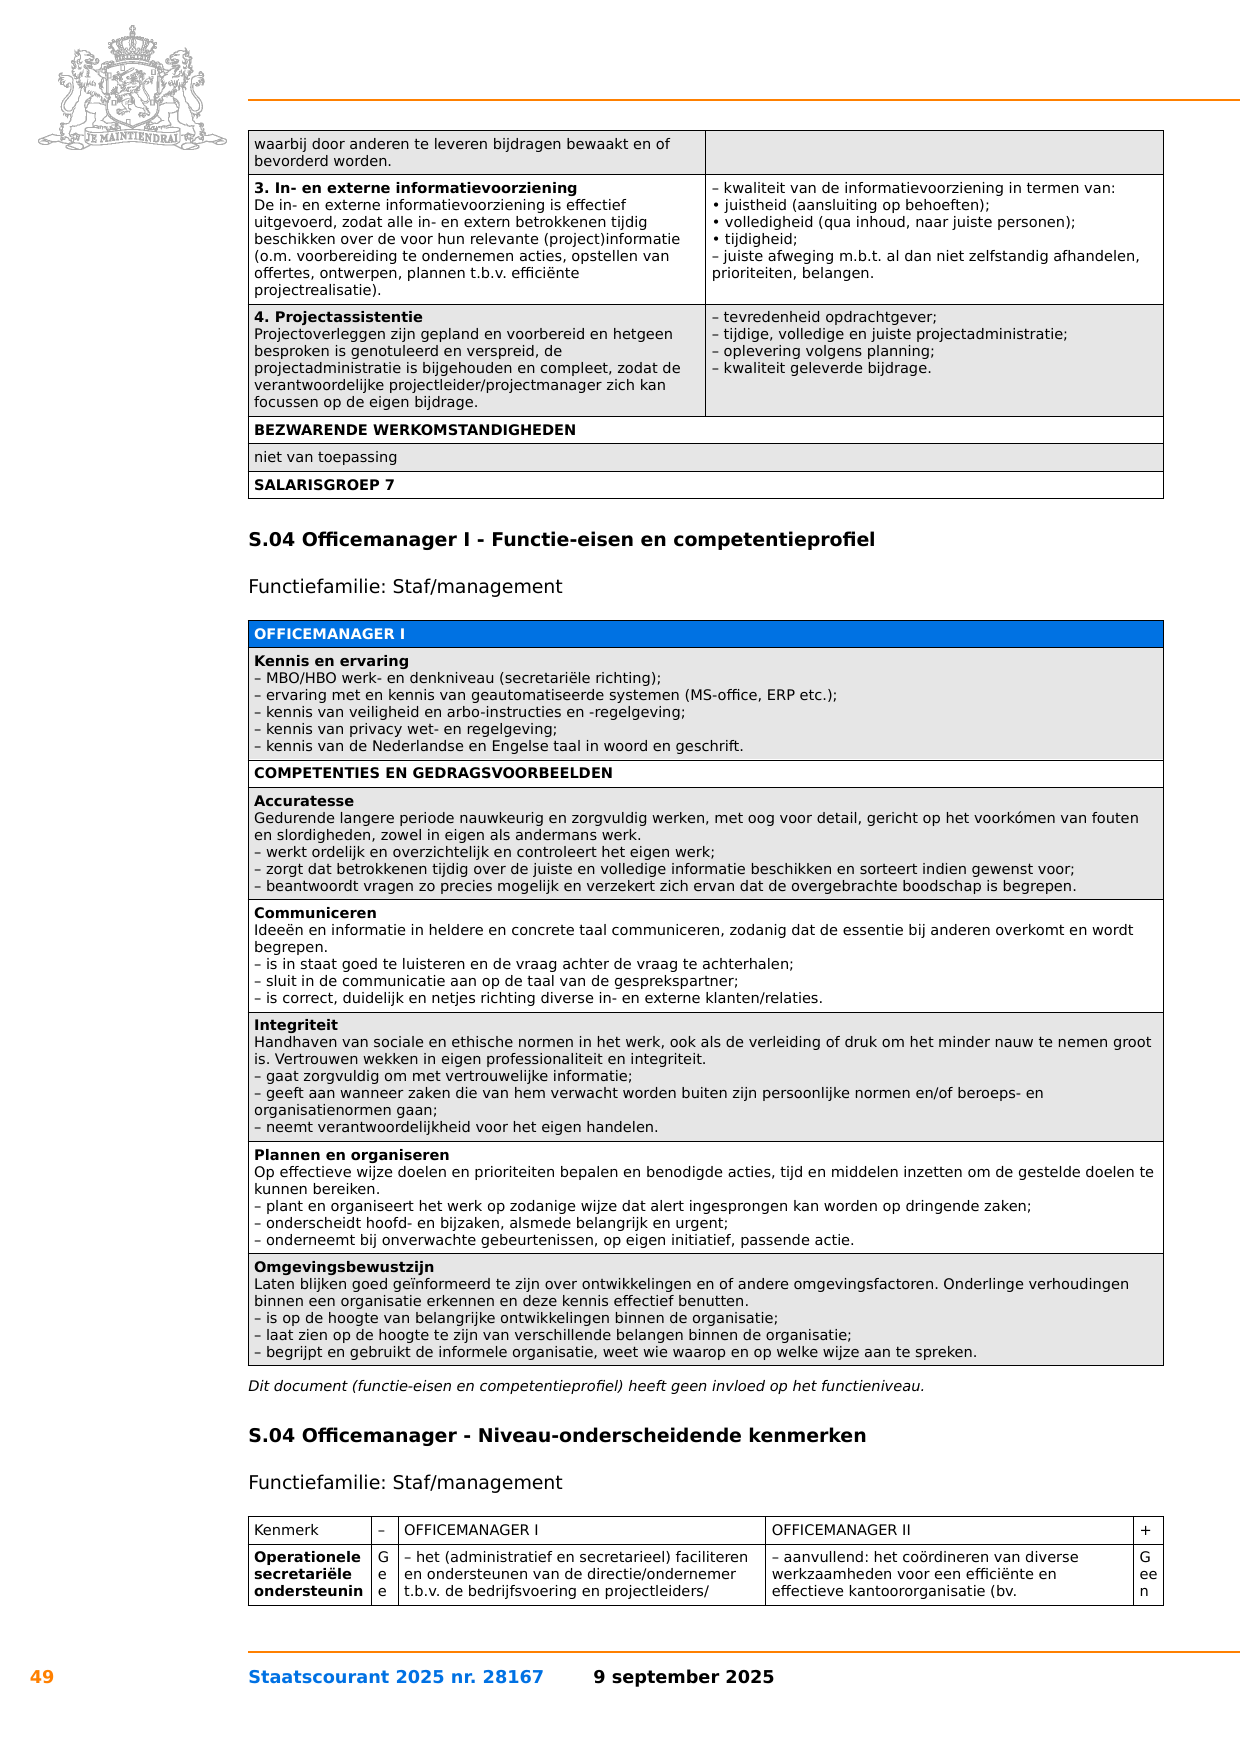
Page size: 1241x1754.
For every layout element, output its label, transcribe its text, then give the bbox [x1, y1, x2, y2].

subtitle S.04 Officemanager I - Functie-eisen en competentieprofiel [248, 529, 1163, 551]
table_cell niet van toepassing [249, 444, 1163, 471]
table_cell – tevredenheid opdrachtgever; – tijdige, volledige en juiste projectadministratie; – oplevering volgens planning; – kwaliteit geleverde bijdrage. [706, 305, 1163, 416]
table_header OFFICEMANAGER I [249, 621, 1163, 647]
text Functiefamilie: Staf/management [248, 576, 1163, 598]
table_cell Plannen en organiseren Op effectieve wijze doelen en prioriteiten bepalen en benodigde acties, tijd en middelen inzetten om de gestelde doelen te kunnen bereiken. – plant en organiseert het werk op zodanige wijze dat alert ingesprongen kan worden op dringende zaken; – onderscheidt hoofd- en bijzaken, alsmede belangrijk en urgent; – onderneemt bij onverwachte gebeurtenissen, op eigen initiatief, passende actie. [249, 1142, 1163, 1253]
table_cell Integriteit Handhaven van sociale en ethische normen in het werk, ook als de verleiding of druk om het minder nauw te nemen groot is. Vertrouwen wekken in eigen professionaliteit en integriteit. – gaat zorgvuldig om met vertrouwelijke informatie; – geeft aan wanneer zaken die van hem verwacht worden buiten zijn persoonlijke normen en/of beroeps- en organisatienormen gaan; – neemt verantwoordelijkheid voor het eigen handelen. [249, 1013, 1163, 1141]
table_header OFFICEMANAGER I [399, 1517, 765, 1543]
table_cell SALARISGROEP 7 [249, 472, 1163, 498]
table_cell Accuratesse Gedurende langere periode nauwkeurig en zorgvuldig werken, met oog voor detail, gericht op het voorkómen van fouten en slordigheden, zowel in eigen als andermans werk. – werkt ordelijk en overzichtelijk en controleert het eigen werk; – zorgt dat betrokkenen tijdig over de juiste en volledige informatie beschikken en sorteert indien gewenst voor; – beantwoordt vragen zo precies mogelijk en verzekert zich ervan dat de overgebrachte boodschap is begrepen. [249, 788, 1163, 899]
table_header – [372, 1517, 398, 1543]
text Functiefamilie: Staf/management [248, 1472, 1163, 1494]
subtitle S.04 Officemanager - Niveau-onderscheidende kenmerken [248, 1425, 1163, 1447]
table_cell – aanvullend: het coördineren van diverse werkzaamheden voor een efficiënte en effectieve kantoororganisatie (bv. [766, 1545, 1133, 1605]
table_cell waarbij door anderen te leveren bijdragen bewaakt en of bevorderd worden. [249, 131, 705, 174]
table_header + [1134, 1517, 1163, 1543]
table_cell – het (administratief en secretarieel) faciliteren en ondersteunen van de directie/ondernemer t.b.v. de bedrijfsvoering en projectleiders/ [399, 1545, 765, 1605]
table_cell Operationele secretariële ondersteunin [249, 1545, 371, 1605]
table_header OFFICEMANAGER II [766, 1517, 1133, 1543]
table_cell Omgevingsbewustzijn Laten blijken goed geïnformeerd te zijn over ontwikkelingen en of andere omgevingsfactoren. Onderlinge verhoudingen binnen een organisatie erkennen en deze kennis effectief benutten. – is op de hoogte van belangrijke ontwikkelingen binnen de organisatie; – laat zien op de hoogte te zijn van verschillende belangen binnen de organisatie; – begrijpt en gebruikt de informele organisatie, weet wie waarop en op welke wijze aan te spreken. [249, 1254, 1163, 1365]
table_cell – kwaliteit van de informatievoorziening in termen van: • juistheid (aansluiting op behoeften); • volledigheid (qua inhoud, naar juiste personen); • tijdigheid; – juiste afweging m.b.t. al dan niet zelfstandig afhandelen, prioriteiten, belangen. [706, 175, 1163, 303]
table_cell 3. In- en externe informatievoorziening De in- en externe informatievoorziening is effectief uitgevoerd, zodat alle in- en extern betrokkenen tijdig beschikken over de voor hun relevante (project)informatie (o.m. voorbereiding te ondernemen acties, opstellen van offertes, ontwerpen, plannen t.b.v. efficiënte projectrealisatie). [249, 175, 705, 303]
table_cell Kennis en ervaring – MBO/HBO werk- en denkniveau (secretariële richting); – ervaring met en kennis van geautomatiseerde systemen (MS-office, ERP etc.); – kennis van veiligheid en arbo-instructies en -regelgeving; – kennis van privacy wet- en regelgeving; – kennis van de Nederlandse en Engelse taal in woord en geschrift. [249, 648, 1163, 759]
picture [38, 25, 227, 150]
table_cell Geen [1134, 1545, 1163, 1605]
table_cell Gee [372, 1545, 398, 1605]
table_cell BEZWARENDE WERKOMSTANDIGHEDEN [249, 417, 1163, 443]
table_cell Dit document (functie-eisen en competentieprofiel) heeft geen invloed op het functieniveau. [248, 1366, 1163, 1395]
table_cell 4. Projectassistentie Projectoverleggen zijn gepland en voorbereid en hetgeen besproken is genotuleerd en verspreid, de projectadministratie is bijgehouden en compleet, zodat de verantwoordelijke projectleider/projectmanager zich kan focussen op de eigen bijdrage. [249, 305, 705, 416]
table_header Kenmerk [249, 1517, 371, 1543]
table_cell COMPETENTIES EN GEDRAGSVOORBEELDEN [249, 761, 1163, 787]
table_cell Communiceren Ideeën en informatie in heldere en concrete taal communiceren, zodanig dat de essentie bij anderen overkomt en wordt begrepen. – is in staat goed te luisteren en de vraag achter de vraag te achterhalen; – sluit in de communicatie aan op de taal van de gesprekspartner; – is correct, duidelijk en netjes richting diverse in- en externe klanten/relaties. [249, 900, 1163, 1012]
table_cell [706, 131, 1163, 174]
